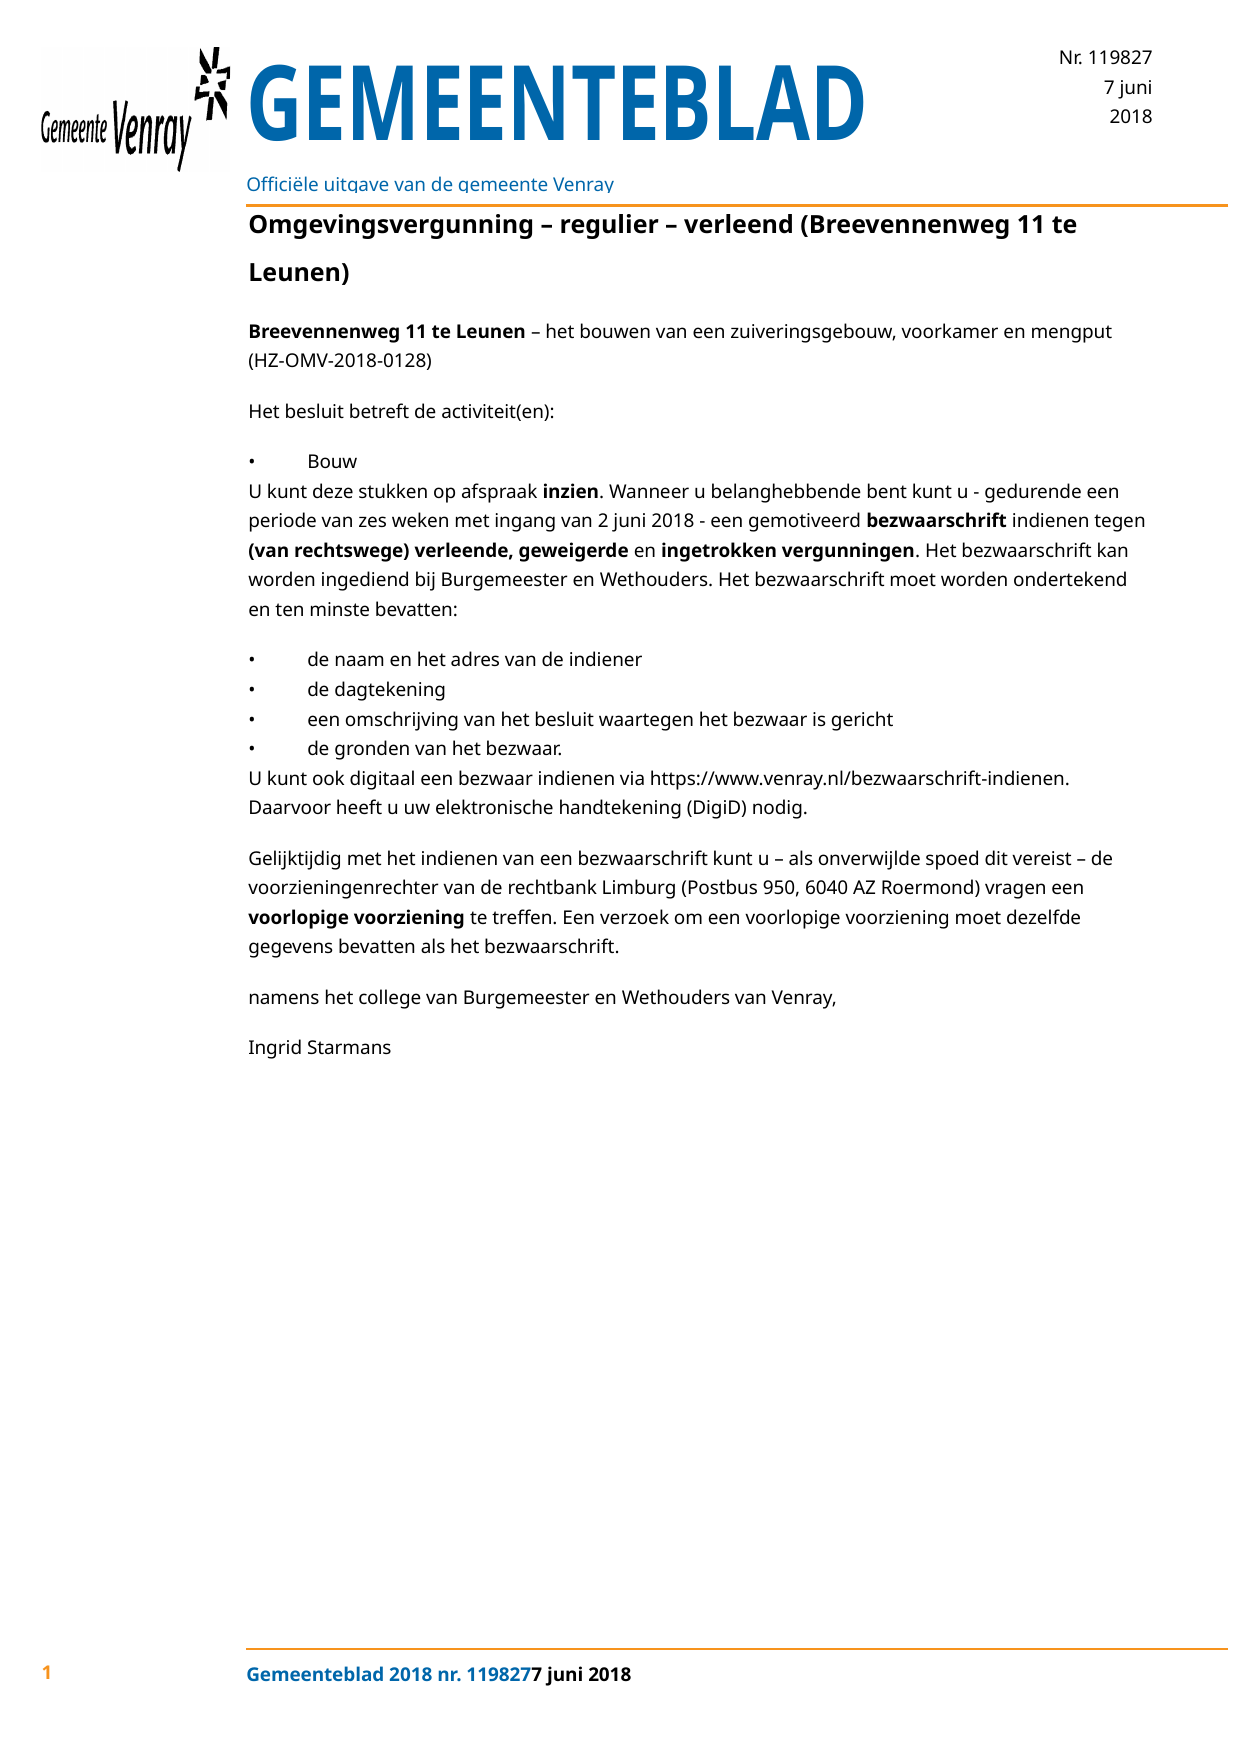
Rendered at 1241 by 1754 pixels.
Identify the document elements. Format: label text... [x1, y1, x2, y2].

list een omschrijving van het besluit waartegen het bezwaar is gericht [248, 706, 1152, 732]
picture [41, 47, 231, 172]
list de dagtekening [248, 676, 1152, 702]
text U kunt ook digitaal een bezwaar indienen via https://www.venray.nl/bezwaarschrift-indienen. Daarvoor heeft u uw elektronische handtekening (DigiD) nodig. [248, 765, 1152, 820]
list Bouw [248, 448, 1152, 474]
list de naam en het adres van de indiener [248, 647, 1152, 672]
text Omgevingsvergunning – regulier – verleend (Breevennenweg 11 te Leunen) [248, 207, 1152, 288]
text U kunt deze stukken op afspraak inzien. Wanneer u belanghebbende bent kunt u - gedurende een periode van zes weken met ingang van 2 juni 2018 - een gemotiveerd bezwaarschrift indienen tegen (van rechtswege) verleende, geweigerde en ingetrokken vergunningen. Het bezwaarschrift kan worden ingediend bij Burgemeester en Wethouders. Het bezwaarschrift moet worden ondertekend en ten minste bevatten: [248, 478, 1152, 622]
text Breevennenweg 11 te Leunen – het bouwen van een zuiveringsgebouw, voorkamer en mengput (HZ-OMV-2018-0128) [248, 318, 1152, 373]
text Het besluit betreft de activiteit(en): [248, 398, 1152, 424]
list de gronden van het bezwaar. [248, 735, 1152, 761]
text namens het college van Burgemeester en Wethouders van Venray, [248, 984, 1152, 1010]
text Gelijktijdig met het indienen van een bezwaarschrift kunt u – als onverwijlde spoed dit vereist – de voorzieningenrechter van de rechtbank Limburg (Postbus 950, 6040 AZ Roermond) vragen een voorlopige voorziening te treffen. Een verzoek om een voorlopige voorziening moet dezelfde gegevens bevatten als het bezwaarschrift. [248, 845, 1152, 959]
text Ingrid Starmans [248, 1034, 1152, 1060]
